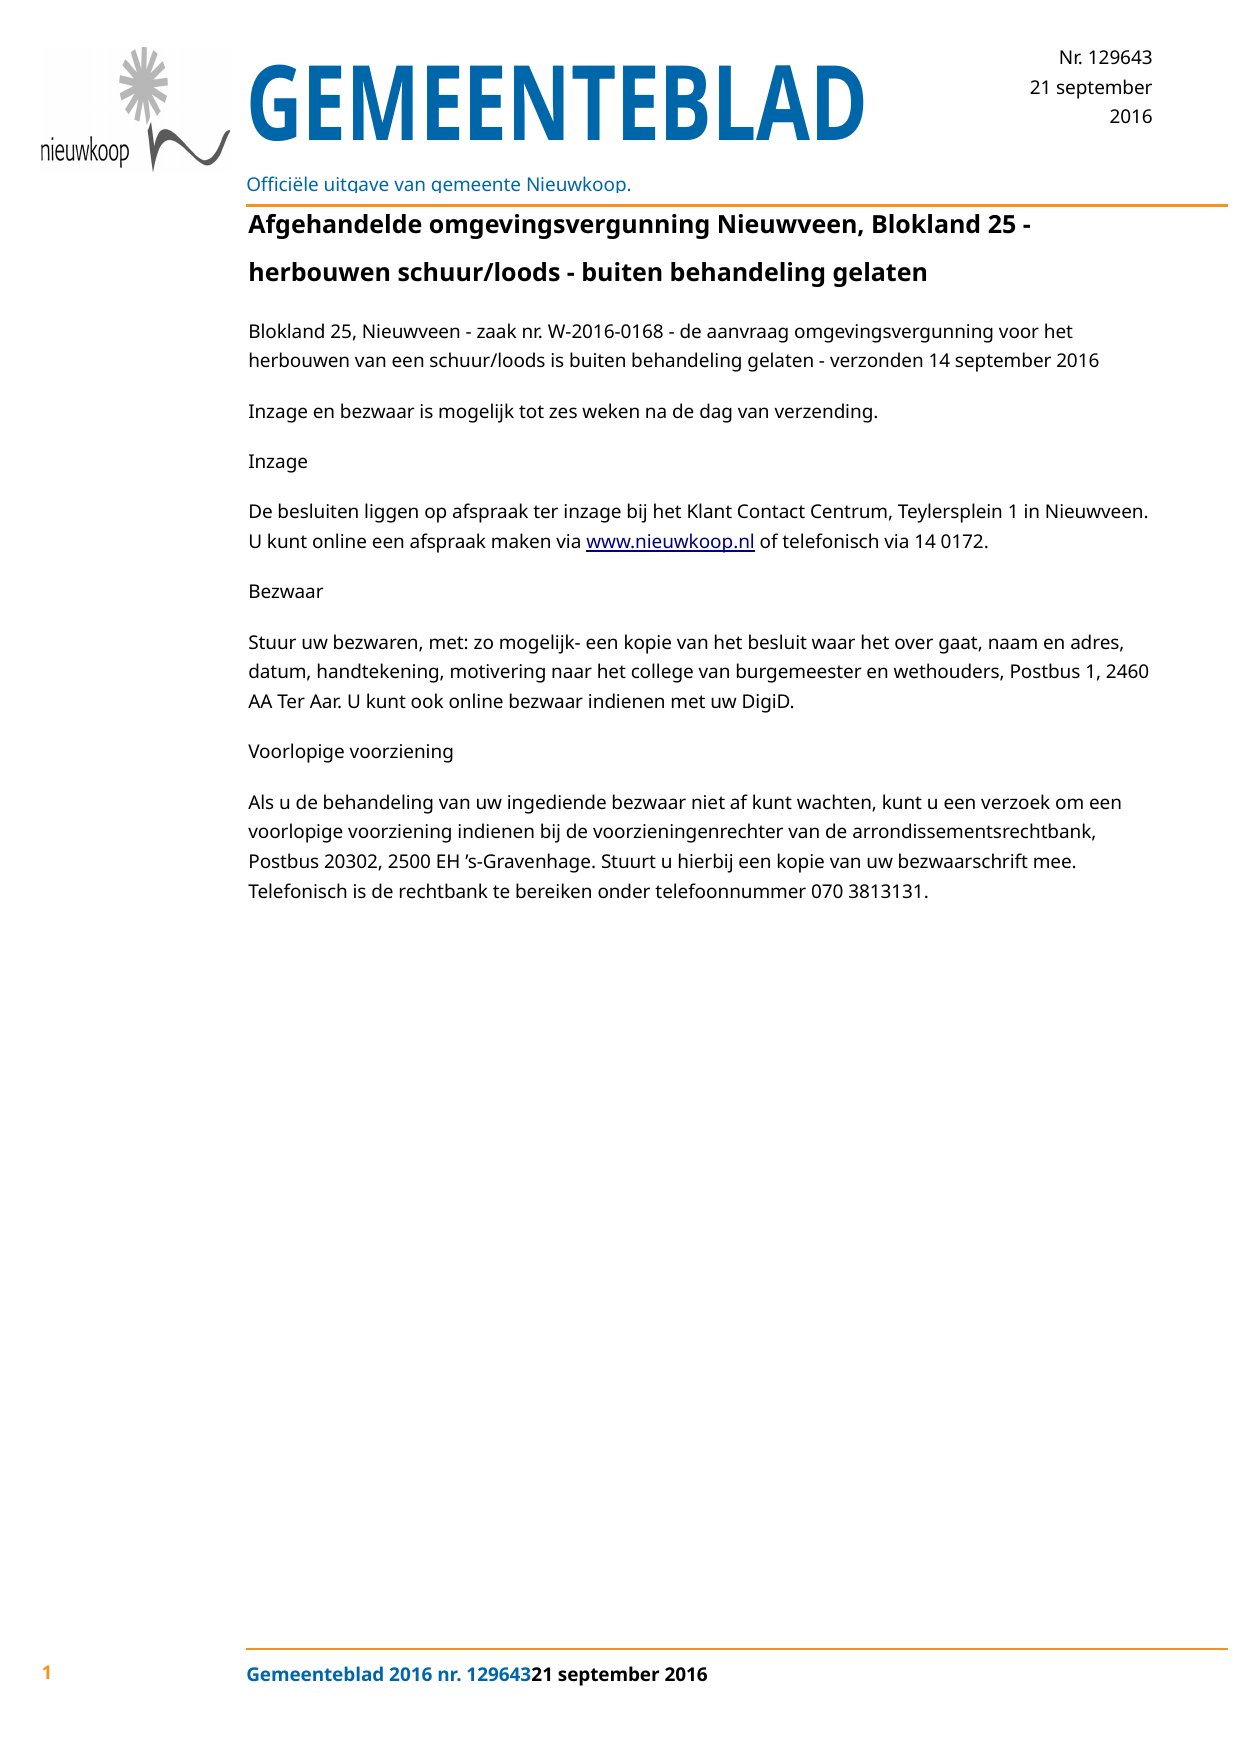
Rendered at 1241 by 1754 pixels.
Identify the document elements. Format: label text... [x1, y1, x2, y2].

text Blokland 25, Nieuwveen - zaak nr. W-2016-0168 - de aanvraag omgevingsvergunning voor het herbouwen van een schuur/loods is buiten behandeling gelaten - verzonden 14 september 2016 [248, 318, 1152, 373]
picture [41, 47, 231, 172]
text Als u de behandeling van uw ingediende bezwaar niet af kunt wachten, kunt u een verzoek om een voorlopige voorziening indienen bij de voorzieningenrechter van de arrondissementsrechtbank, Postbus 20302, 2500 EH ’s-Gravenhage. Stuurt u hierbij een kopie van uw bezwaarschrift mee. Telefonisch is de rechtbank te bereiken onder telefoonnummer 070 3813131. [248, 789, 1152, 904]
text Inzage en bezwaar is mogelijk tot zes weken na de dag van verzending. [248, 398, 1152, 424]
text Stuur uw bezwaren, met: zo mogelijk- een kopie van het besluit waar het over gaat, naam en adres, datum, handtekening, motivering naar het college van burgemeester en wethouders, Postbus 1, 2460 AA Ter Aar. U kunt ook online bezwaar indienen met uw DigiD. [248, 629, 1152, 714]
text Afgehandelde omgevingsvergunning Nieuwveen, Blokland 25 - herbouwen schuur/loods - buiten behandeling gelaten [248, 207, 1152, 288]
text Voorlopige voorziening [248, 739, 1152, 764]
text Inzage [248, 448, 1152, 474]
text De besluiten liggen op afspraak ter inzage bij het Klant Contact Centrum, Teylersplein 1 in Nieuwveen. U kunt online een afspraak maken via www.nieuwkoop.nl of telefonisch via 14 0172. [248, 499, 1152, 554]
text Bezwaar [248, 579, 1152, 604]
